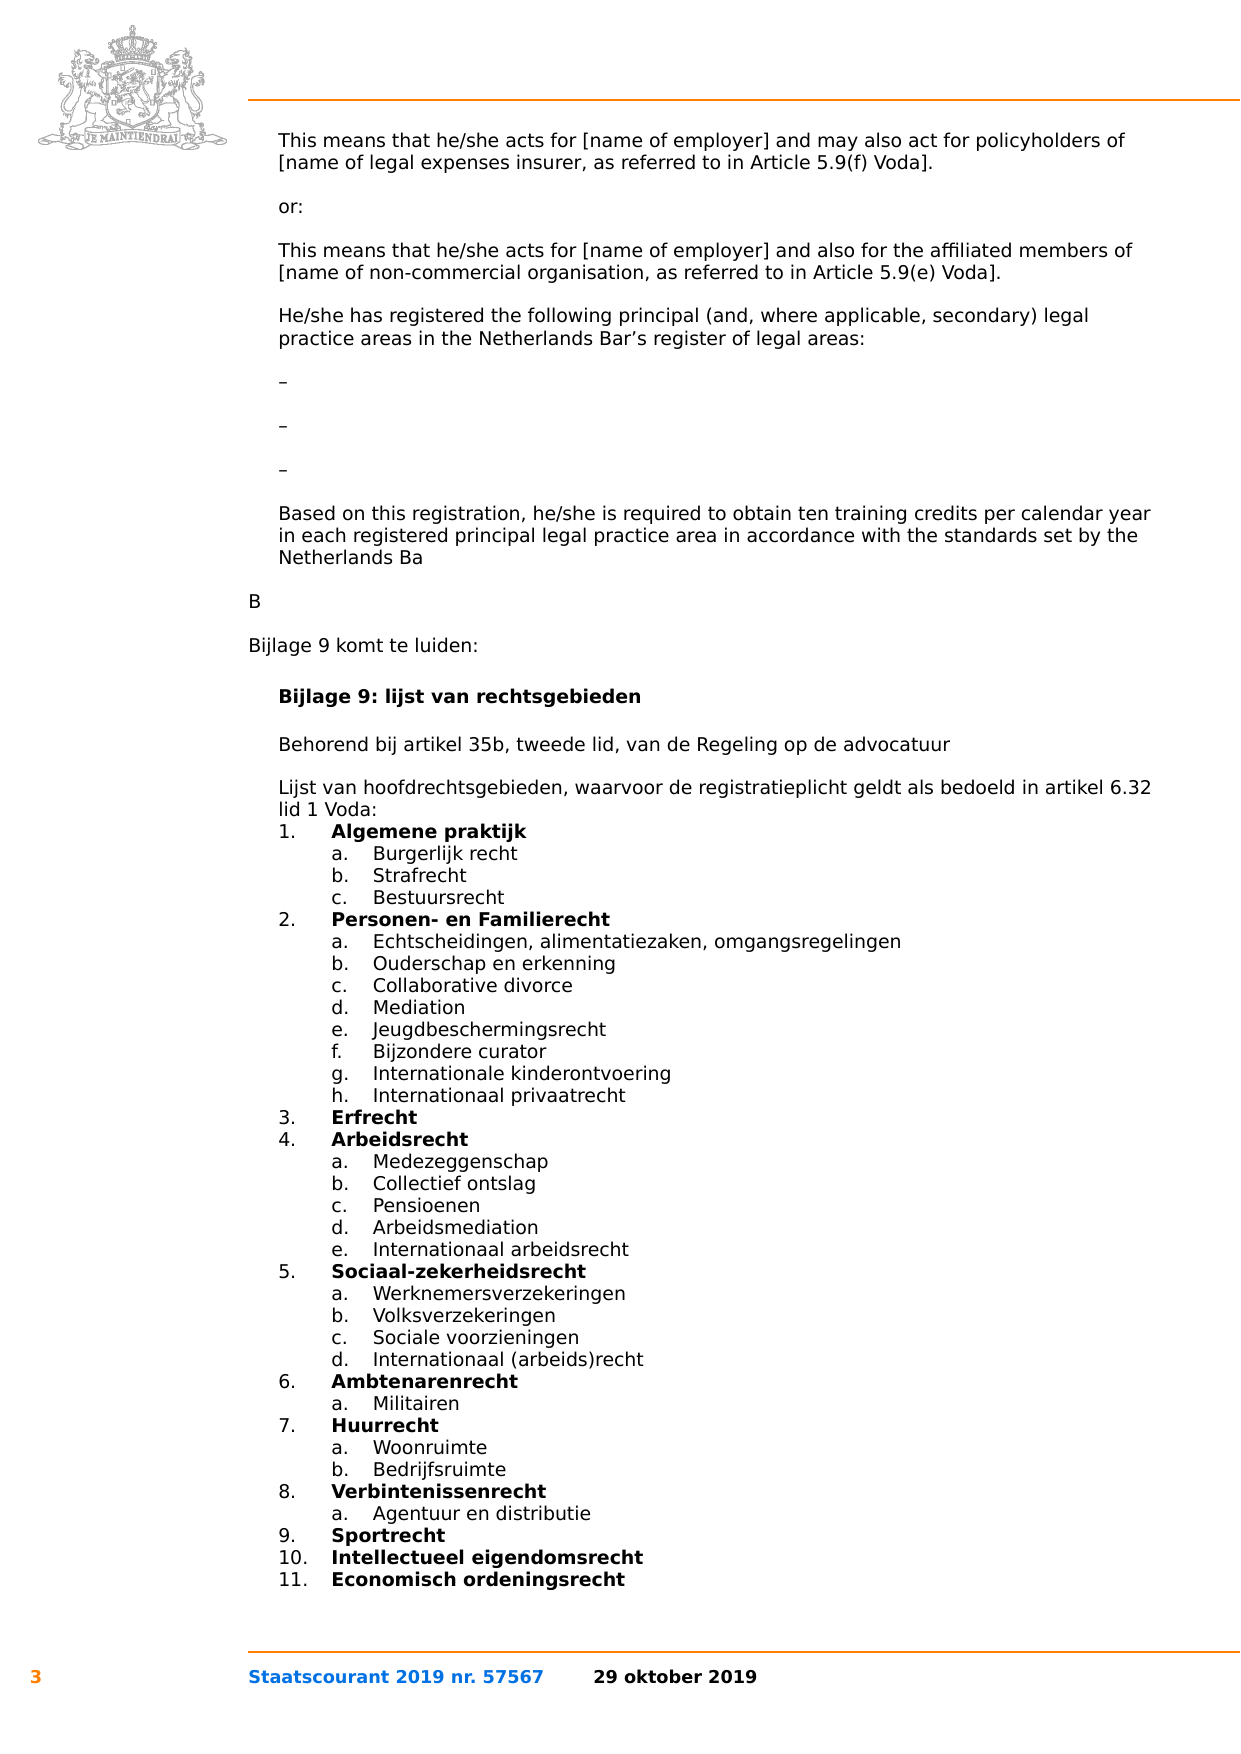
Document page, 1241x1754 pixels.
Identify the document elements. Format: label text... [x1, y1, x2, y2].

text g. Internationale kinderontvoering [331, 1063, 1163, 1085]
text This means that he/she acts for [name of employer] and also for the affiliated members of [name of non-commercial organisation, as referred to in Article 5.9(e) Voda]. [278, 239, 1163, 283]
text b. Volksverzekeringen [331, 1305, 1163, 1327]
text Lijst van hoofdrechtsgebieden, waarvoor de registratieplicht geldt als bedoeld in artikel 6.32 lid 1 Voda: [278, 777, 1163, 821]
text h. Internationaal privaatrecht [331, 1085, 1163, 1107]
text e. Jeugdbeschermingsrecht [331, 1019, 1163, 1041]
text c. Bestuursrecht [331, 887, 1163, 909]
text 8. Verbintenissenrecht [278, 1481, 1163, 1503]
text Based on this registration, he/she is required to obtain ten training credits per calendar year in each registered principal legal practice area in accordance with the standards set by the Netherlands Ba [278, 503, 1163, 569]
subtitle Bijlage 9: lijst van rechtsgebieden [278, 686, 1163, 708]
text Bijlage 9 komt te luiden: [248, 634, 1163, 656]
text 4. Arbeidsrecht [278, 1129, 1163, 1151]
text c. Pensioenen [331, 1195, 1163, 1217]
text B [248, 591, 1163, 613]
text b. Collectief ontslag [331, 1173, 1163, 1195]
text b. Ouderschap en erkenning [331, 953, 1163, 975]
text d. Mediation [331, 997, 1163, 1019]
text 1. Algemene praktijk [278, 821, 1163, 843]
text a. Echtscheidingen, alimentatiezaken, omgangsregelingen [331, 931, 1163, 953]
text 6. Ambtenarenrecht [278, 1371, 1163, 1393]
text d. Internationaal (arbeids)recht [331, 1349, 1163, 1371]
text – [278, 371, 1163, 393]
text – [278, 415, 1163, 437]
text a. Werknemersverzekeringen [331, 1283, 1163, 1305]
text 9. Sportrecht [278, 1524, 1163, 1547]
text f. Bijzondere curator [331, 1041, 1163, 1063]
text a. Burgerlijk recht [331, 843, 1163, 865]
text a. Woonruimte [331, 1437, 1163, 1459]
text b. Strafrecht [331, 865, 1163, 887]
text d. Arbeidsmediation [331, 1217, 1163, 1239]
text a. Medezeggenschap [331, 1151, 1163, 1173]
text c. Sociale voorzieningen [331, 1327, 1163, 1349]
text b. Bedrijfsruimte [331, 1459, 1163, 1481]
text He/she has registered the following principal (and, where applicable, secondary) legal practice areas in the Netherlands Bar’s register of legal areas: [278, 305, 1163, 349]
text Behorend bij artikel 35b, tweede lid, van de Regeling op de advocatuur [278, 733, 1163, 755]
text – [278, 459, 1163, 481]
text 10. Intellectueel eigendomsrecht [278, 1547, 1163, 1568]
text c. Collaborative divorce [331, 975, 1163, 997]
text a. Agentuur en distributie [331, 1503, 1163, 1524]
text a. Militairen [331, 1393, 1163, 1415]
text 7. Huurrecht [278, 1415, 1163, 1437]
text or: [278, 196, 1163, 218]
text 2. Personen- en Familierecht [278, 909, 1163, 931]
picture [38, 25, 227, 150]
text This means that he/she acts for [name of employer] and may also act for policyholders of [name of legal expenses insurer, as referred to in Article 5.9(f) Voda]. [278, 130, 1163, 174]
text 5. Sociaal-zekerheidsrecht [278, 1261, 1163, 1283]
text e. Internationaal arbeidsrecht [331, 1239, 1163, 1261]
text 3. Erfrecht [278, 1107, 1163, 1129]
text 11. Economisch ordeningsrecht [278, 1568, 1163, 1591]
